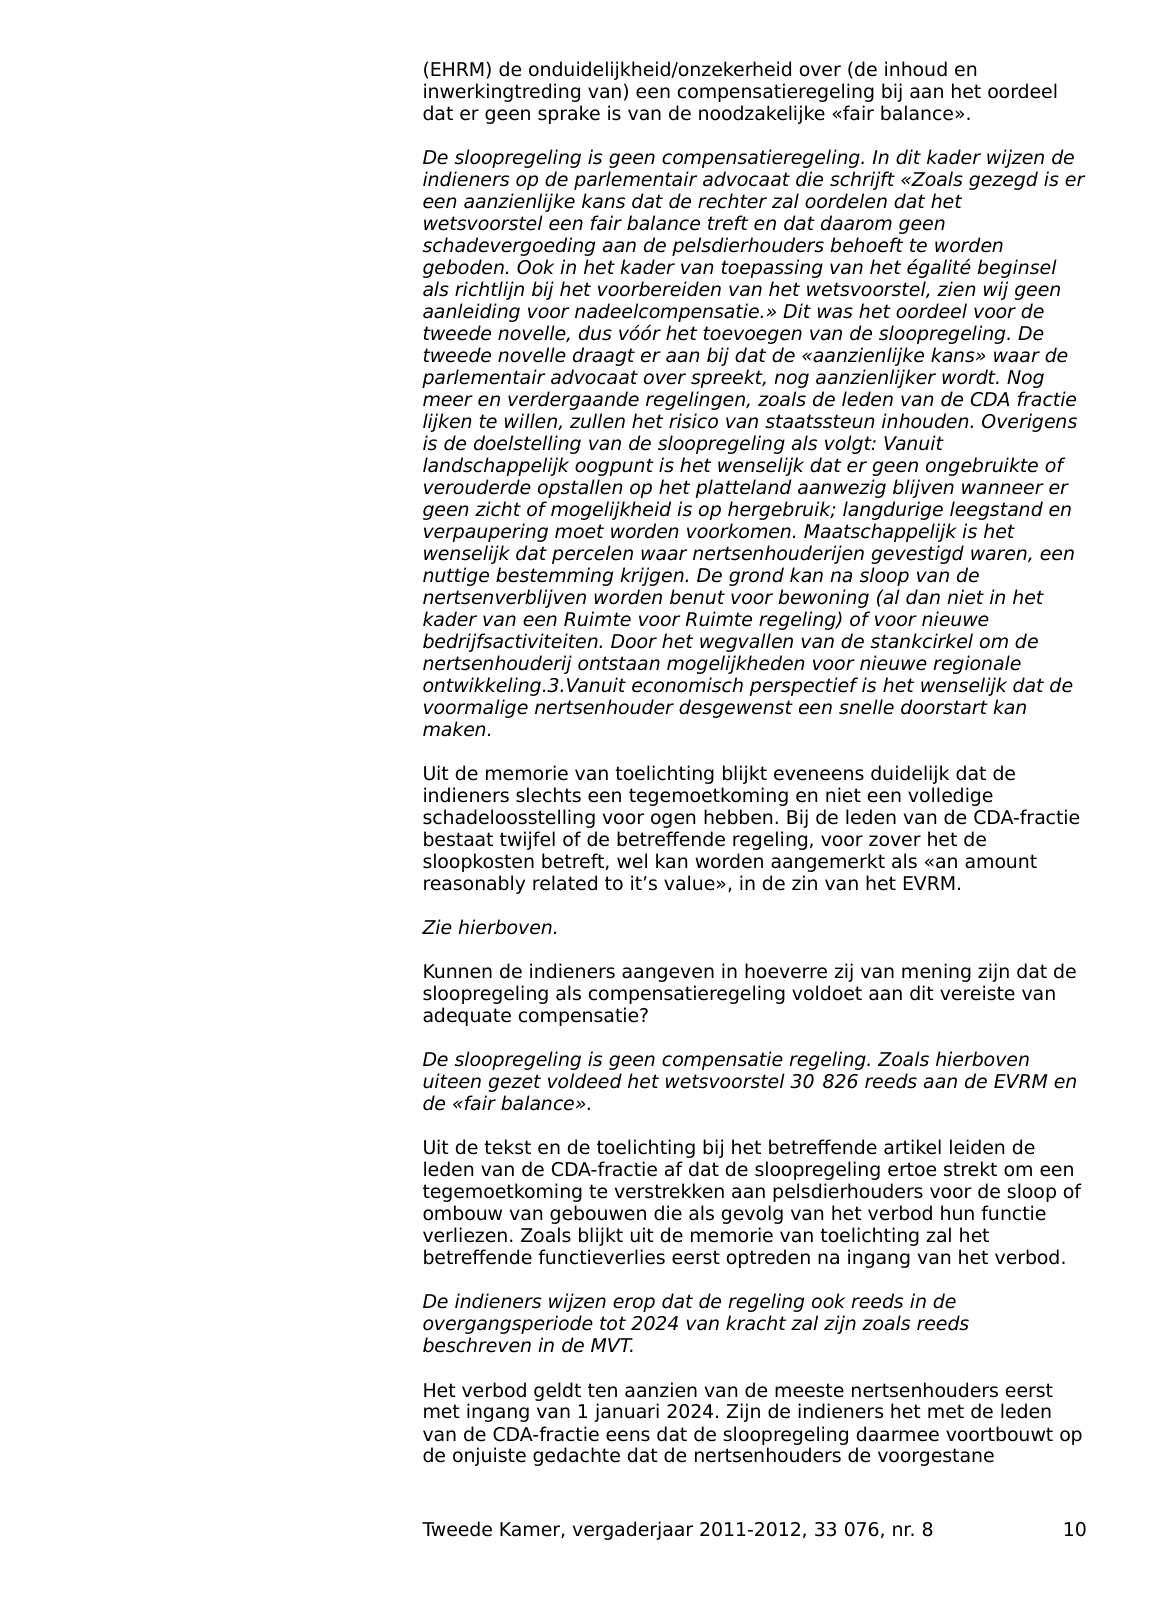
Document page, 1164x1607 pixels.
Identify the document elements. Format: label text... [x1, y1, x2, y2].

text Het verbod geldt ten aanzien van de meeste nertsenhouders eerst met ingang van 1 januari 2024. Zijn de indieners het met de leden van de CDA-fractie eens dat de sloopregeling daarmee voortbouwt op de onjuiste gedachte dat de nertsenhouders de voorgestane [422, 1379, 1087, 1467]
text De indieners wijzen erop dat de regeling ook reeds in de overgangsperiode tot 2024 van kracht zal zijn zoals reeds beschreven in de MVT. [422, 1291, 1087, 1357]
text Zie hierboven. [422, 917, 1087, 939]
text De sloopregeling is geen compensatie regeling. Zoals hierboven uiteen gezet voldeed het wetsvoorstel 30 826 reeds aan de EVRM en de «fair balance». [422, 1049, 1087, 1115]
text De sloopregeling is geen compensatieregeling. In dit kader wijzen de indieners op de parlementair advocaat die schrijft «Zoals gezegd is er een aanzienlijke kans dat de rechter zal oordelen dat het wetsvoorstel een fair balance treft en dat daarom geen schadevergoeding aan de pelsdierhouders behoeft te worden geboden. Ook in het kader van toepassing van het égalité beginsel als richtlijn bij het voorbereiden van het wetsvoorstel, zien wij geen aanleiding voor nadeelcompensatie.» Dit was het oordeel voor de tweede novelle, dus vóór het toevoegen van de sloopregeling. De tweede novelle draagt er aan bij dat de «aanzienlijke kans» waar de parlementair advocaat over spreekt, nog aanzienlijker wordt. Nog meer en verdergaande regelingen, zoals de leden van de CDA fractie lijken te willen, zullen het risico van staatssteun inhouden. Overigens is de doelstelling van de sloopregeling als volgt: Vanuit landschappelijk oogpunt is het wenselijk dat er geen ongebruikte of verouderde opstallen op het platteland aanwezig blijven wanneer er geen zicht of mogelijkheid is op hergebruik; langdurige leegstand en verpaupering moet worden voorkomen. Maatschappelijk is het wenselijk dat percelen waar nertsenhouderijen gevestigd waren, een nuttige bestemming krijgen. De grond kan na sloop van de nertsenverblijven worden benut voor bewoning (al dan niet in het kader van een Ruimte voor Ruimte regeling) of voor nieuwe bedrijfsactiviteiten. Door het wegvallen van de stankcirkel om de nertsenhouderij ontstaan mogelijkheden voor nieuwe regionale ontwikkeling.3.Vanuit economisch perspectief is het wenselijk dat de voormalige nertsenhouder desgewenst een snelle doorstart kan maken. [422, 147, 1087, 741]
text Uit de memorie van toelichting blijkt eveneens duidelijk dat de indieners slechts een tegemoetkoming en niet een volledige schadeloosstelling voor ogen hebben. Bij de leden van de CDA-fractie bestaat twijfel of de betreffende regeling, voor zover het de sloopkosten betreft, wel kan worden aangemerkt als «an amount reasonably related to it’s value», in de zin van het EVRM. [422, 763, 1087, 895]
text Uit de tekst en de toelichting bij het betreffende artikel leiden de leden van de CDA-fractie af dat de sloopregeling ertoe strekt om een tegemoetkoming te verstrekken aan pelsdierhouders voor de sloop of ombouw van gebouwen die als gevolg van het verbod hun functie verliezen. Zoals blijkt uit de memorie van toelichting zal het betreffende functieverlies eerst optreden na ingang van het verbod. [422, 1137, 1087, 1269]
text (EHRM) de onduidelijkheid/onzekerheid over (de inhoud en inwerkingtreding van) een compensatieregeling bij aan het oordeel dat er geen sprake is van de noodzakelijke «fair balance». [422, 59, 1087, 125]
text Kunnen de indieners aangeven in hoeverre zij van mening zijn dat de sloopregeling als compensatieregeling voldoet aan dit vereiste van adequate compensatie? [422, 961, 1087, 1027]
